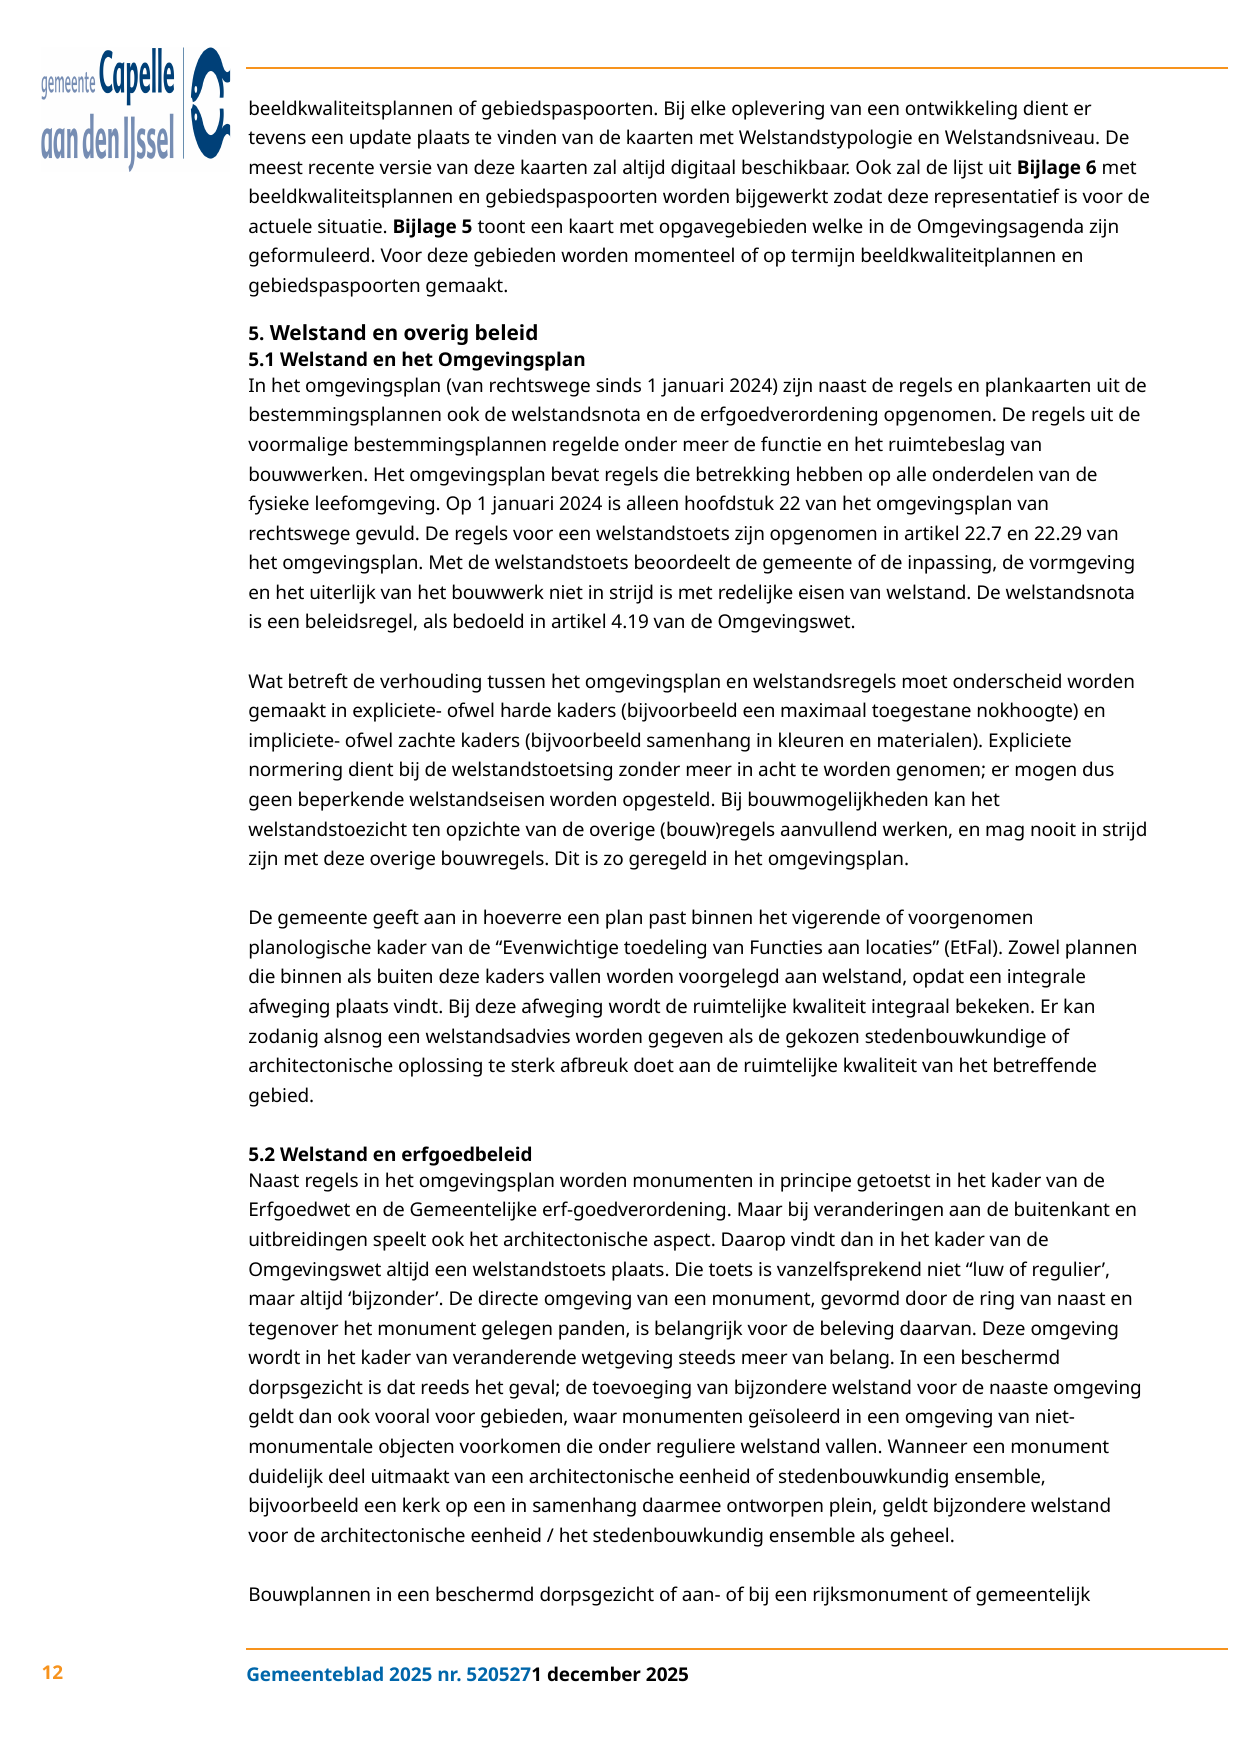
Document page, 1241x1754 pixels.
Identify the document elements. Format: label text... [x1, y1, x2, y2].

text Wat betreft de verhouding tussen het omgevingsplan en welstandsregels moet onderscheid worden gemaakt in expliciete- ofwel harde kaders (bijvoorbeeld een maximaal toegestane nokhoogte) en impliciete- ofwel zachte kaders (bijvoorbeeld samenhang in kleuren en materialen). Expliciete normering dient bij de welstandstoetsing zonder meer in acht te worden genomen; er mogen dus geen beperkende welstandseisen worden opgesteld. Bij bouwmogelijkheden kan het welstandstoezicht ten opzichte van de overige (bouw)regels aanvullend werken, en mag nooit in strijd zijn met deze overige bouwregels. Dit is zo geregeld in het omgevingsplan. [248, 668, 1152, 871]
text beeldkwaliteitsplannen of gebiedspaspoorten. Bij elke oplevering van een ontwikkeling dient er tevens een update plaats te vinden van de kaarten met Welstandstypologie en Welstandsniveau. De meest recente versie van deze kaarten zal altijd digitaal beschikbaar. Ook zal de lijst uit Bijlage 6 met beeldkwaliteitsplannen en gebiedspaspoorten worden bijgewerkt zodat deze representatief is voor de actuele situatie. Bijlage 5 toont een kaart met opgavegebieden welke in de Omgevingsagenda zijn geformuleerd. Voor deze gebieden worden momenteel of op termijn beeldkwaliteitplannen en gebiedspaspoorten gemaakt. [248, 95, 1152, 298]
text 5. Welstand en overig beleid [248, 318, 1152, 346]
text De gemeente geeft aan in hoeverre een plan past binnen het vigerende of voorgenomen planologische kader van de “Evenwichtige toedeling van Functies aan locaties” (EtFal). Zowel plannen die binnen als buiten deze kaders vallen worden voorgelegd aan welstand, opdat een integrale afweging plaats vindt. Bij deze afweging wordt de ruimtelijke kwaliteit integraal bekeken. Er kan zodanig alsnog een welstandsadvies worden gegeven als de gekozen stedenbouwkundige of architectonische oplossing te sterk afbreuk doet aan de ruimtelijke kwaliteit van het betreffende gebied. [248, 904, 1152, 1108]
picture [41, 47, 231, 172]
text Naast regels in het omgevingsplan worden monumenten in principe getoetst in het kader van de Erfgoedwet en de Gemeentelijke erf-goedverordening. Maar bij veranderingen aan de buitenkant en uitbreidingen speelt ook het architectonische aspect. Daarop vindt dan in het kader van de Omgevingswet altijd een welstandstoets plaats. Die toets is vanzelfsprekend niet “luw of regulier’, maar altijd ‘bijzonder’. De directe omgeving van een monument, gevormd door de ring van naast en tegenover het monument gelegen panden, is belangrijk voor de beleving daarvan. Deze omgeving wordt in het kader van veranderende wetgeving steeds meer van belang. In een beschermd dorpsgezicht is dat reeds het geval; de toevoeging van bijzondere welstand voor de naaste omgeving geldt dan ook vooral voor gebieden, waar monumenten geïsoleerd in een omgeving van niet-monumentale objecten voorkomen die onder reguliere welstand vallen. Wanneer een monument duidelijk deel uitmaakt van een architectonische eenheid of stedenbouwkundig ensemble, bijvoorbeeld een kerk op een in samenhang daarmee ontworpen plein, geldt bijzondere welstand voor de architectonische eenheid / het stedenbouwkundig ensemble als geheel. [248, 1167, 1152, 1548]
text Bouwplannen in een beschermd dorpsgezicht of aan- of bij een rijksmonument of gemeentelijk [248, 1581, 1152, 1607]
text In het omgevingsplan (van rechtswege sinds 1 januari 2024) zijn naast de regels en plankaarten uit de bestemmingsplannen ook de welstandsnota en de erfgoedverordening opgenomen. De regels uit de voormalige bestemmingsplannen regelde onder meer de functie en het ruimtebeslag van bouwwerken. Het omgevingsplan bevat regels die betrekking hebben op alle onderdelen van de fysieke leefomgeving. Op 1 januari 2024 is alleen hoofdstuk 22 van het omgevingsplan van rechtswege gevuld. De regels voor een welstandstoets zijn opgenomen in artikel 22.7 en 22.29 van het omgevingsplan. Met de welstandstoets beoordeelt de gemeente of de inpassing, de vormgeving en het uiterlijk van het bouwwerk niet in strijd is met redelijke eisen van welstand. De welstandsnota is een beleidsregel, als bedoeld in artikel 4.19 van de Omgevingswet. [248, 372, 1152, 634]
text 5.1 Welstand en het Omgevingsplan [248, 346, 1152, 372]
text 5.2 Welstand en erfgoedbeleid [248, 1141, 1152, 1167]
